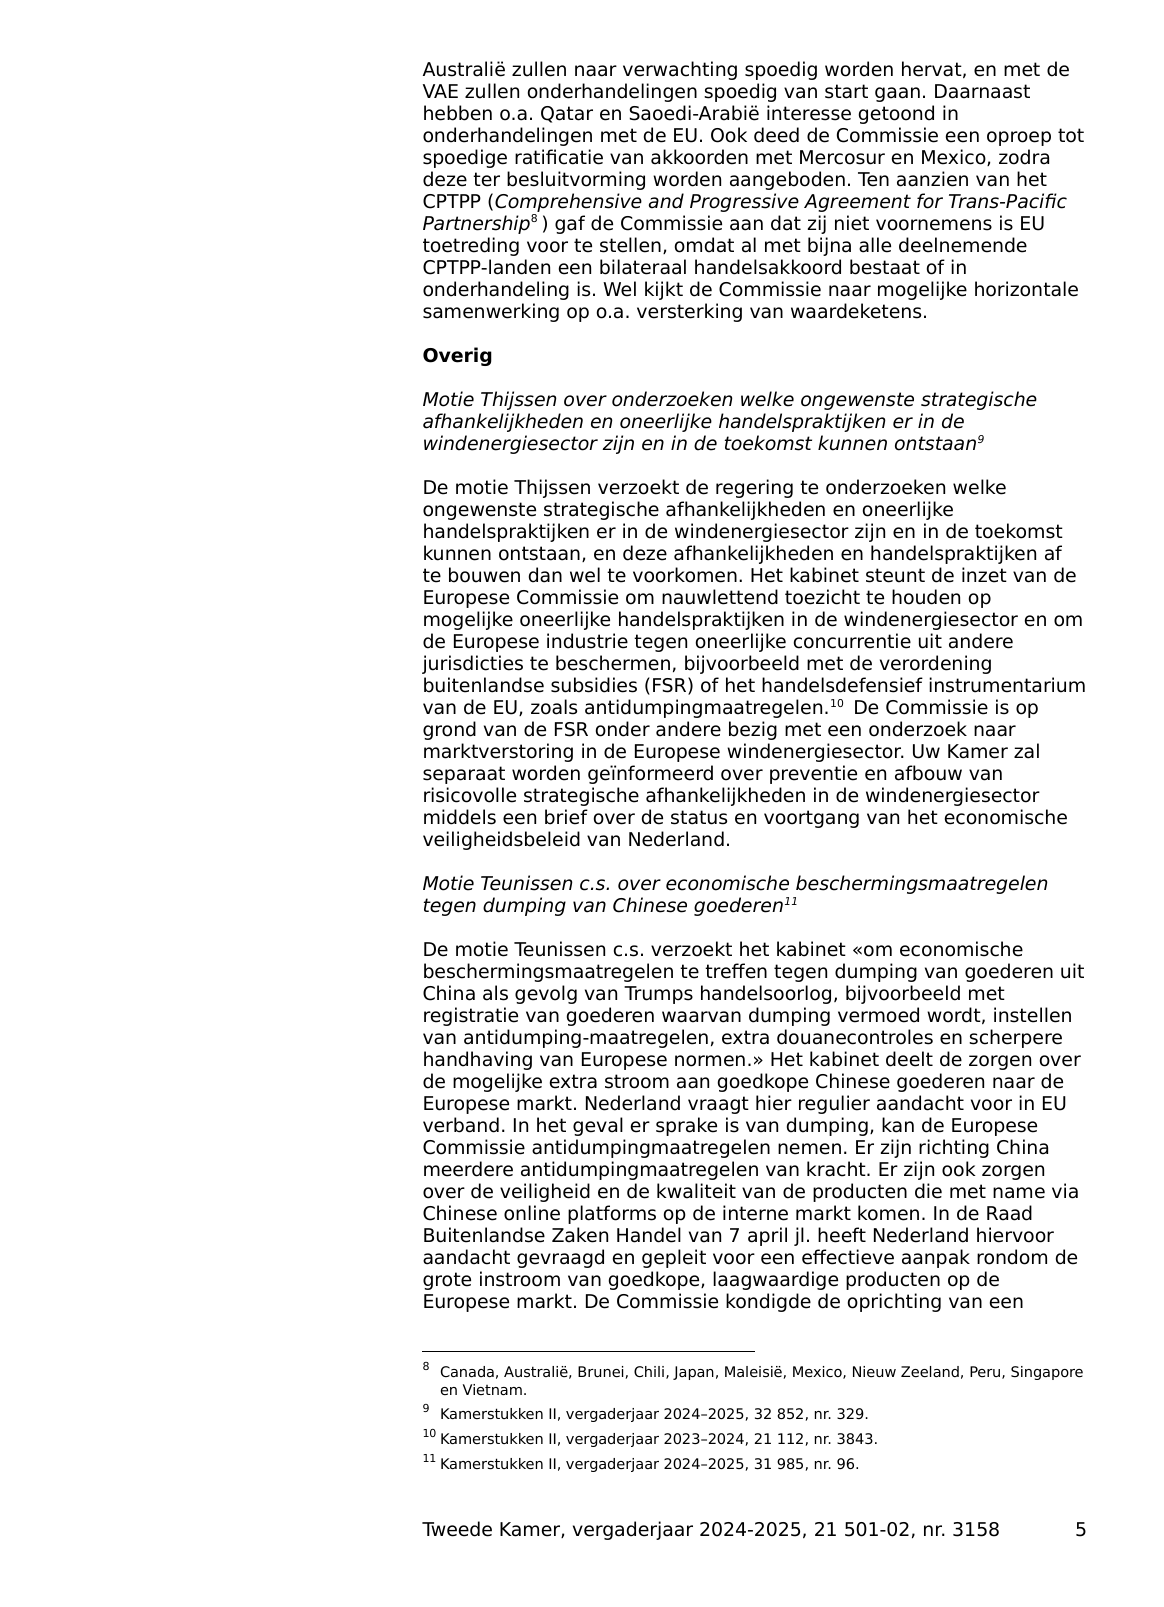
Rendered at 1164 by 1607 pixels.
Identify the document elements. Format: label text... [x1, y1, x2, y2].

subtitle Motie Teunissen c.s. over economische beschermingsmaatregelen tegen dumping van Chinese goederen [422, 873, 1087, 917]
text Kamerstukken II, vergaderjaar 2024–2025, 31 985, nr. 96. [422, 1452, 1087, 1474]
text Australië zullen naar verwachting spoedig worden hervat, en met de VAE zullen onderhandelingen spoedig van start gaan. Daarnaast hebben o.a. Qatar en Saoedi-Arabië interesse getoond in onderhandelingen met de EU. Ook deed de Commissie een oproep tot spoedige ratificatie van akkoorden met Mercosur en Mexico, zodra deze ter besluitvorming worden aangeboden. Ten aanzien van het CPTPP (Comprehensive and Progressive Agreement for Trans-Pacific Partnership) gaf de Commissie aan dat zij niet voornemens is EU toetreding voor te stellen, omdat al met bijna alle deelnemende CPTPP-landen een bilateraal handelsakkoord bestaat of in onderhandeling is. Wel kijkt de Commissie naar mogelijke horizontale samenwerking op o.a. versterking van waardeketens. [422, 59, 1087, 323]
text Kamerstukken II, vergaderjaar 2024–2025, 32 852, nr. 329. [422, 1402, 1087, 1424]
subtitle Motie Thijssen over onderzoeken welke ongewenste strategische afhankelijkheden en oneerlijke handelspraktijken er in de windenergiesector zijn en in de toekomst kunnen ontstaan [422, 389, 1087, 455]
text De motie Teunissen c.s. verzoekt het kabinet «om economische beschermingsmaatregelen te treffen tegen dumping van goederen uit China als gevolg van Trumps handelsoorlog, bijvoorbeeld met registratie van goederen waarvan dumping vermoed wordt, instellen van antidumping-maatregelen, extra douanecontroles en scherpere handhaving van Europese normen.» Het kabinet deelt de zorgen over de mogelijke extra stroom aan goedkope Chinese goederen naar de Europese markt. Nederland vraagt hier regulier aandacht voor in EU verband. In het geval er sprake is van dumping, kan de Europese Commissie antidumpingmaatregelen nemen. Er zijn richting China meerdere antidumpingmaatregelen van kracht. Er zijn ook zorgen over de veiligheid en de kwaliteit van de producten die met name via Chinese online platforms op de interne markt komen. In de Raad Buitenlandse Zaken Handel van 7 april jl. heeft Nederland hiervoor aandacht gevraagd en gepleit voor een effectieve aanpak rondom de grote instroom van goedkope, laagwaardige producten op de Europese markt. De Commissie kondigde de oprichting van een [422, 939, 1087, 1313]
text De motie Thijssen verzoekt de regering te onderzoeken welke ongewenste strategische afhankelijkheden en oneerlijke handelspraktijken er in de windenergiesector zijn en in de toekomst kunnen ontstaan, en deze afhankelijkheden en handelspraktijken af te bouwen dan wel te voorkomen. Het kabinet steunt de inzet van de Europese Commissie om nauwlettend toezicht te houden op mogelijke oneerlijke handelspraktijken in de windenergiesector en om de Europese industrie tegen oneerlijke concurrentie uit andere jurisdicties te beschermen, bijvoorbeeld met de verordening buitenlandse subsidies (FSR) of het handelsdefensief instrumentarium van de EU, zoals antidumpingmaatregelen. De Commissie is op grond van de FSR onder andere bezig met een onderzoek naar marktverstoring in de Europese windenergiesector. Uw Kamer zal separaat worden geïnformeerd over preventie en afbouw van risicovolle strategische afhankelijkheden in de windenergiesector middels een brief over de status en voortgang van het economische veiligheidsbeleid van Nederland. [422, 477, 1087, 851]
text Canada, Australië, Brunei, Chili, Japan, Maleisië, Mexico, Nieuw Zeeland, Peru, Singapore en Vietnam. [422, 1360, 1087, 1399]
text Kamerstukken II, vergaderjaar 2023–2024, 21 112, nr. 3843. [422, 1427, 1087, 1449]
subtitle Overig [422, 345, 1087, 367]
